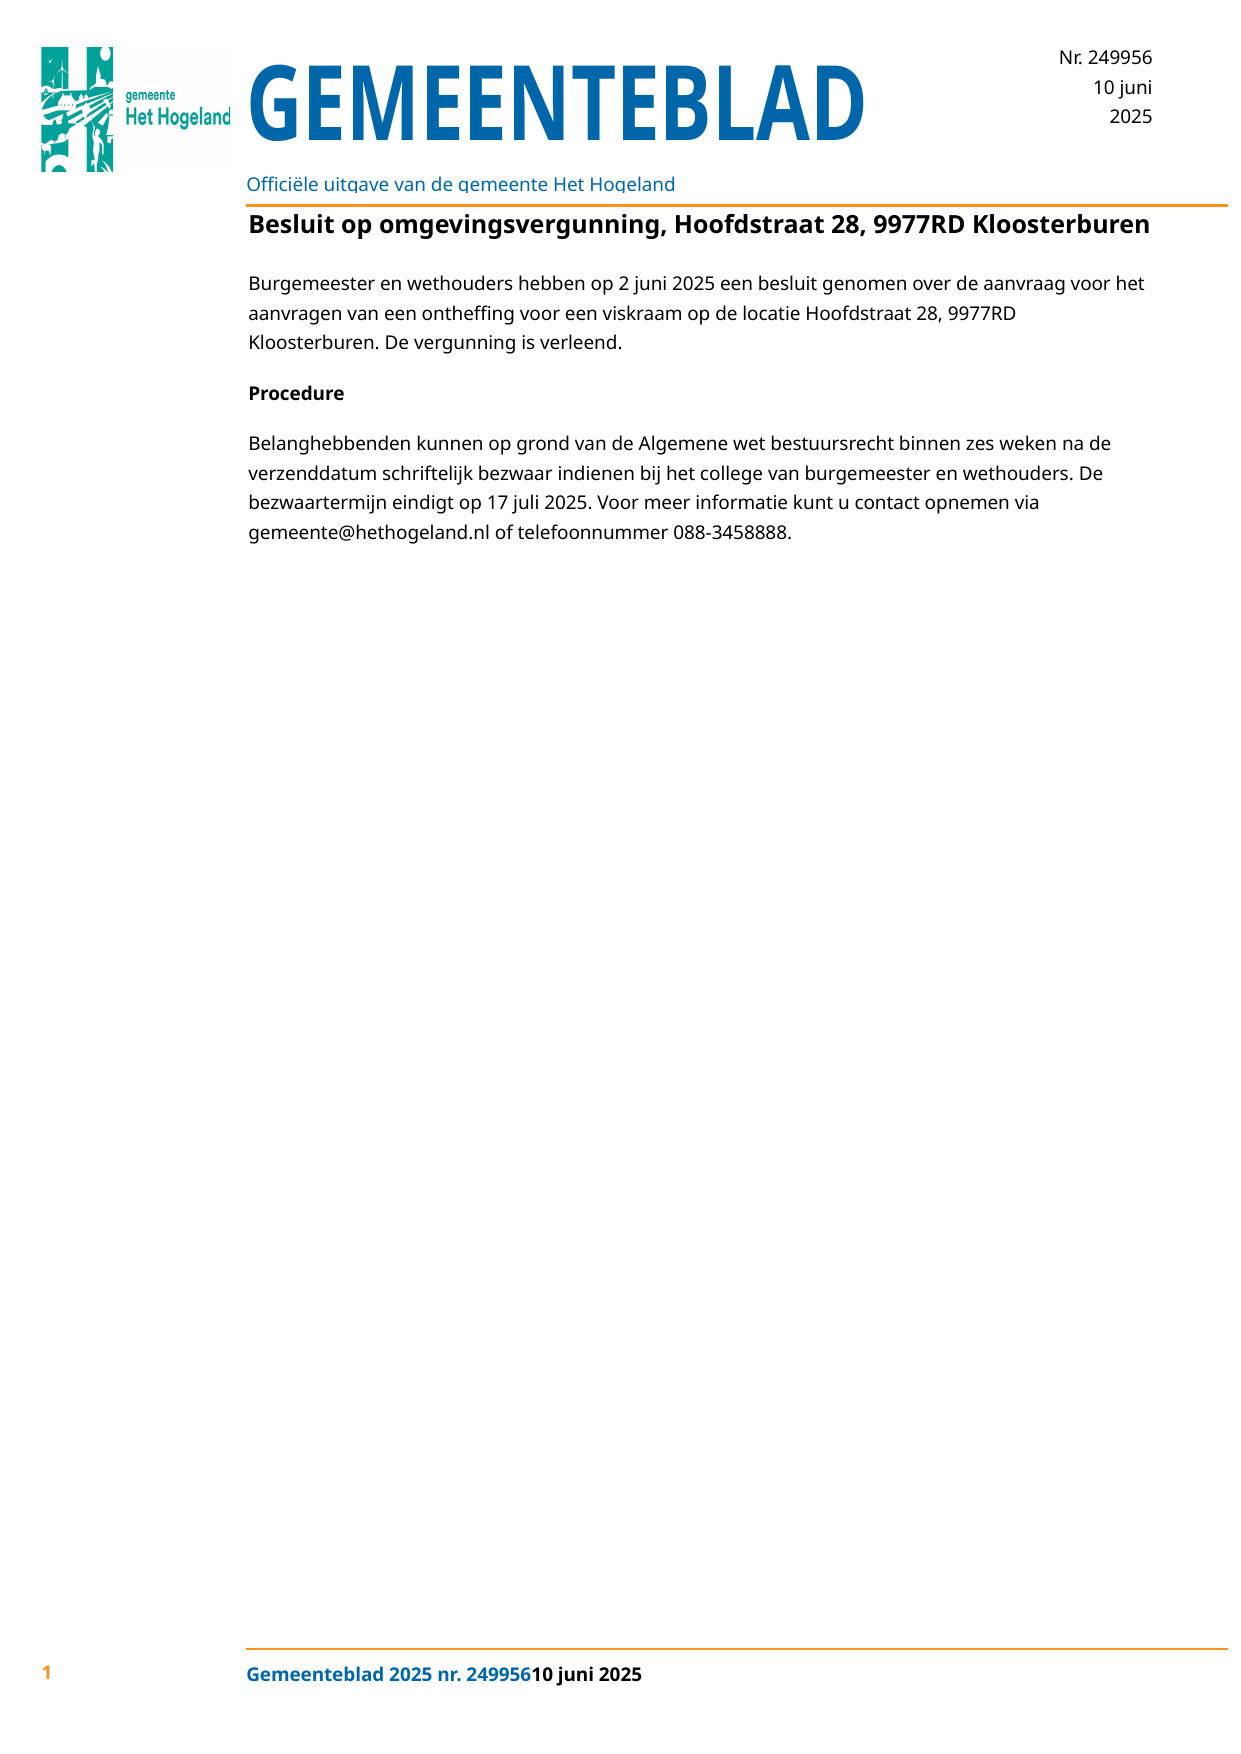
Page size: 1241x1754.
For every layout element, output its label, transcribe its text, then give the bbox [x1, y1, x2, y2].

text Belanghebbenden kunnen op grond van de Algemene wet bestuursrecht binnen zes weken na de verzenddatum schriftelijk bezwaar indienen bij het college van burgemeester en wethouders. De bezwaartermijn eindigt op 17 juli 2025. Voor meer informatie kunt u contact opnemen via gemeente@hethogeland.nl of telefoonnummer 088-3458888. [248, 430, 1152, 545]
picture [41, 47, 231, 172]
text Besluit op omgevingsvergunning, Hoofdstraat 28, 9977RD Kloosterburen [248, 207, 1152, 241]
text Burgemeester en wethouders hebben op 2 juni 2025 een besluit genomen over de aanvraag voor het aanvragen van een ontheffing voor een viskraam op de locatie Hoofdstraat 28, 9977RD Kloosterburen. De vergunning is verleend. [248, 270, 1152, 355]
text Procedure [248, 380, 1152, 406]
